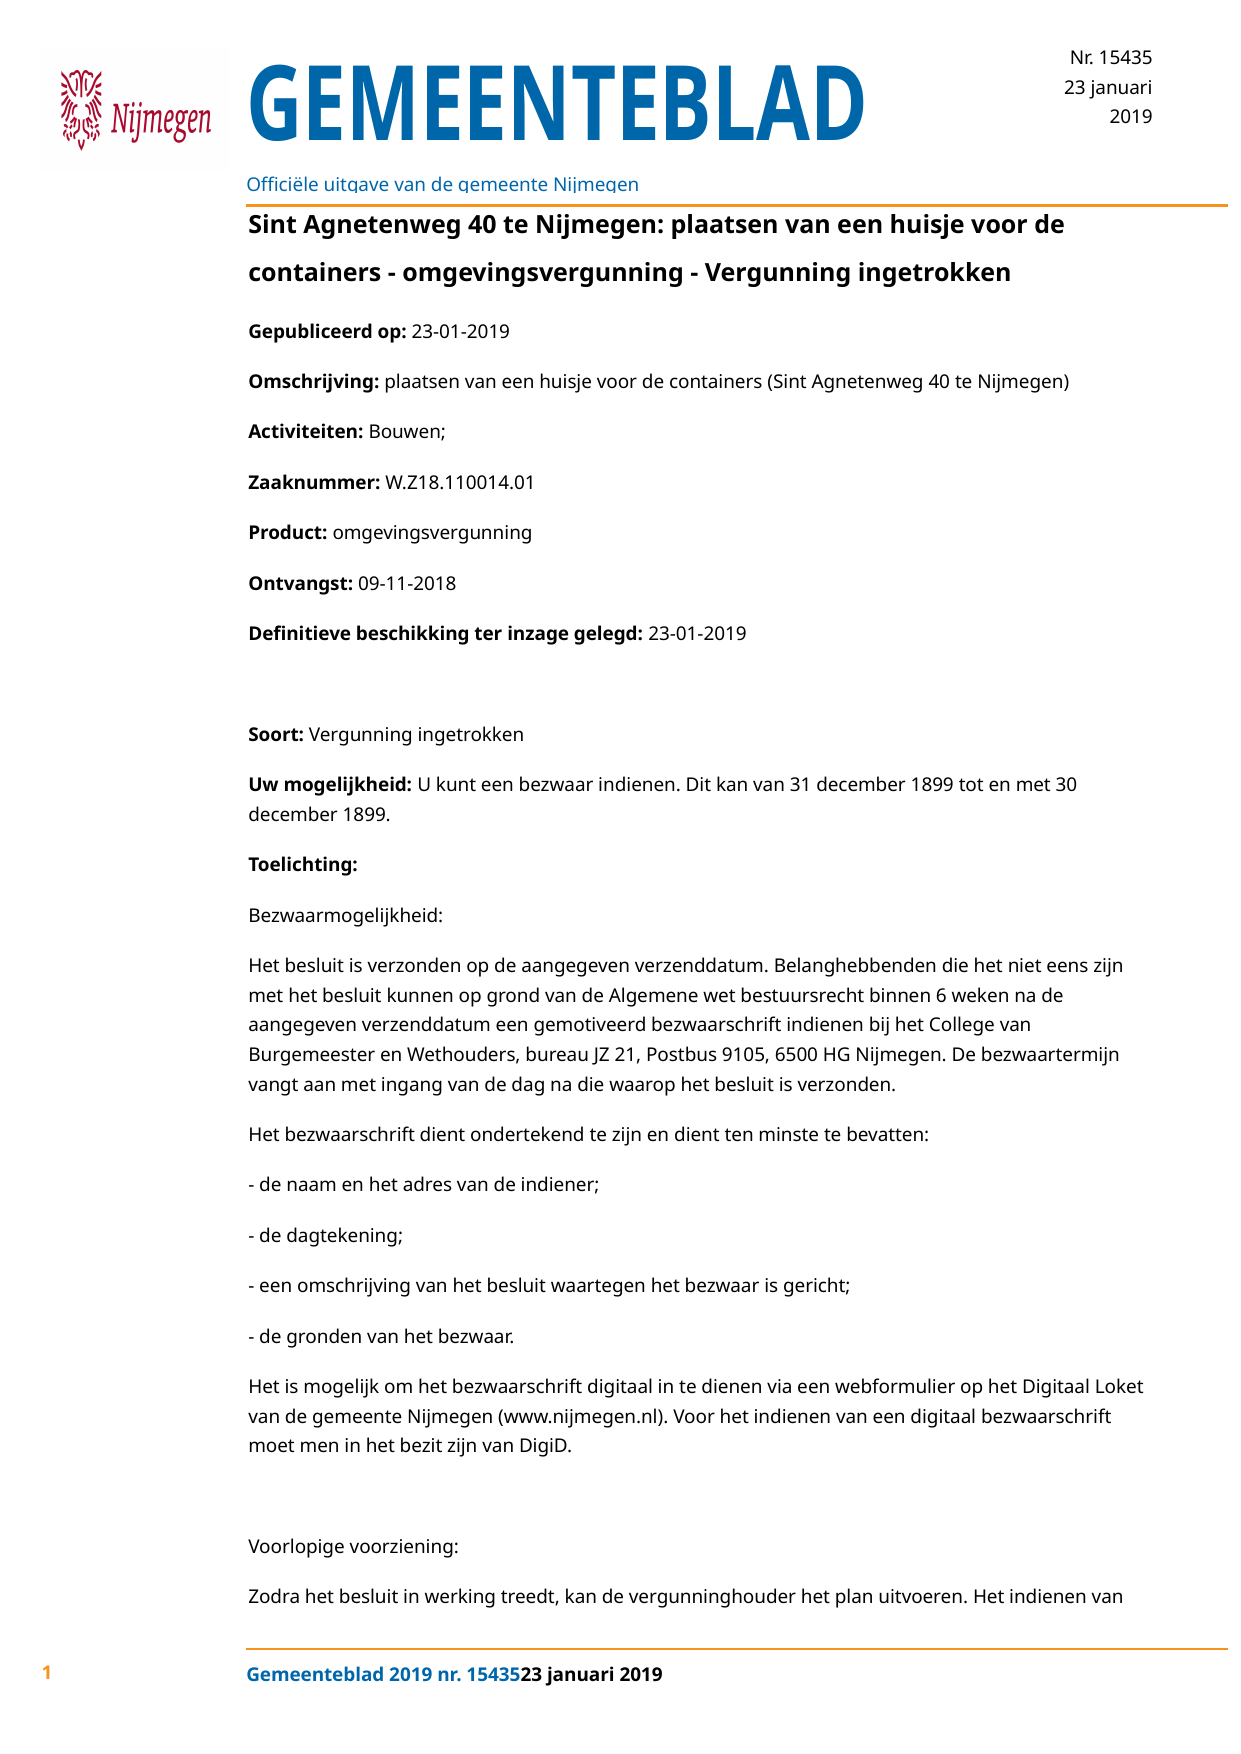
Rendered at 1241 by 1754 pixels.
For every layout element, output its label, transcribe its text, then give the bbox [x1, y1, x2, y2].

text Definitieve beschikking ter inzage gelegd: 23-01-2019 [248, 620, 1152, 646]
text Activiteiten: Bouwen; [248, 419, 1152, 444]
text Het is mogelijk om het bezwaarschrift digitaal in te dienen via een webformulier op het Digitaal Loket van de gemeente Nijmegen (www.nijmegen.nl). Voor het indienen van een digitaal bezwaarschrift moet men in het bezit zijn van DigiD. [248, 1373, 1152, 1458]
text Voorlopige voorziening: [248, 1533, 1152, 1559]
text Omschrijving: plaatsen van een huisje voor de containers (Sint Agnetenweg 40 te Nijmegen) [248, 368, 1152, 394]
text Product: omgevingsvergunning [248, 519, 1152, 545]
text Sint Agnetenweg 40 te Nijmegen: plaatsen van een huisje voor de containers - omgevingsvergunning - Vergunning ingetrokken [248, 207, 1152, 288]
text Zaaknummer: W.Z18.110014.01 [248, 469, 1152, 495]
text Gepubliceerd op: 23-01-2019 [248, 318, 1152, 344]
picture [41, 47, 231, 172]
text - de gronden van het bezwaar. [248, 1323, 1152, 1349]
text Het besluit is verzonden op de aangegeven verzenddatum. Belanghebbenden die het niet eens zijn met het besluit kunnen op grond van de Algemene wet bestuursrecht binnen 6 weken na de aangegeven verzenddatum een gemotiveerd bezwaarschrift indienen bij het College van Burgemeester en Wethouders, bureau JZ 21, Postbus 9105, 6500 HG Nijmegen. De bezwaartermijn vangt aan met ingang van de dag na die waarop het besluit is verzonden. [248, 952, 1152, 1097]
text Bezwaarmogelijkheid: [248, 902, 1152, 928]
text Toelichting: [248, 852, 1152, 877]
text - een omschrijving van het besluit waartegen het bezwaar is gericht; [248, 1272, 1152, 1298]
text Zodra het besluit in werking treedt, kan de vergunninghouder het plan uitvoeren. Het indienen van [248, 1584, 1152, 1609]
text Uw mogelijkheid: U kunt een bezwaar indienen. Dit kan van 31 december 1899 tot en met 30 december 1899. [248, 772, 1152, 827]
text Soort: Vergunning ingetrokken [248, 721, 1152, 747]
text - de naam en het adres van de indiener; [248, 1172, 1152, 1197]
text - de dagtekening; [248, 1222, 1152, 1248]
text Ontvangst: 09-11-2018 [248, 570, 1152, 596]
text Het bezwaarschrift dient ondertekend te zijn en dient ten minste te bevatten: [248, 1121, 1152, 1147]
